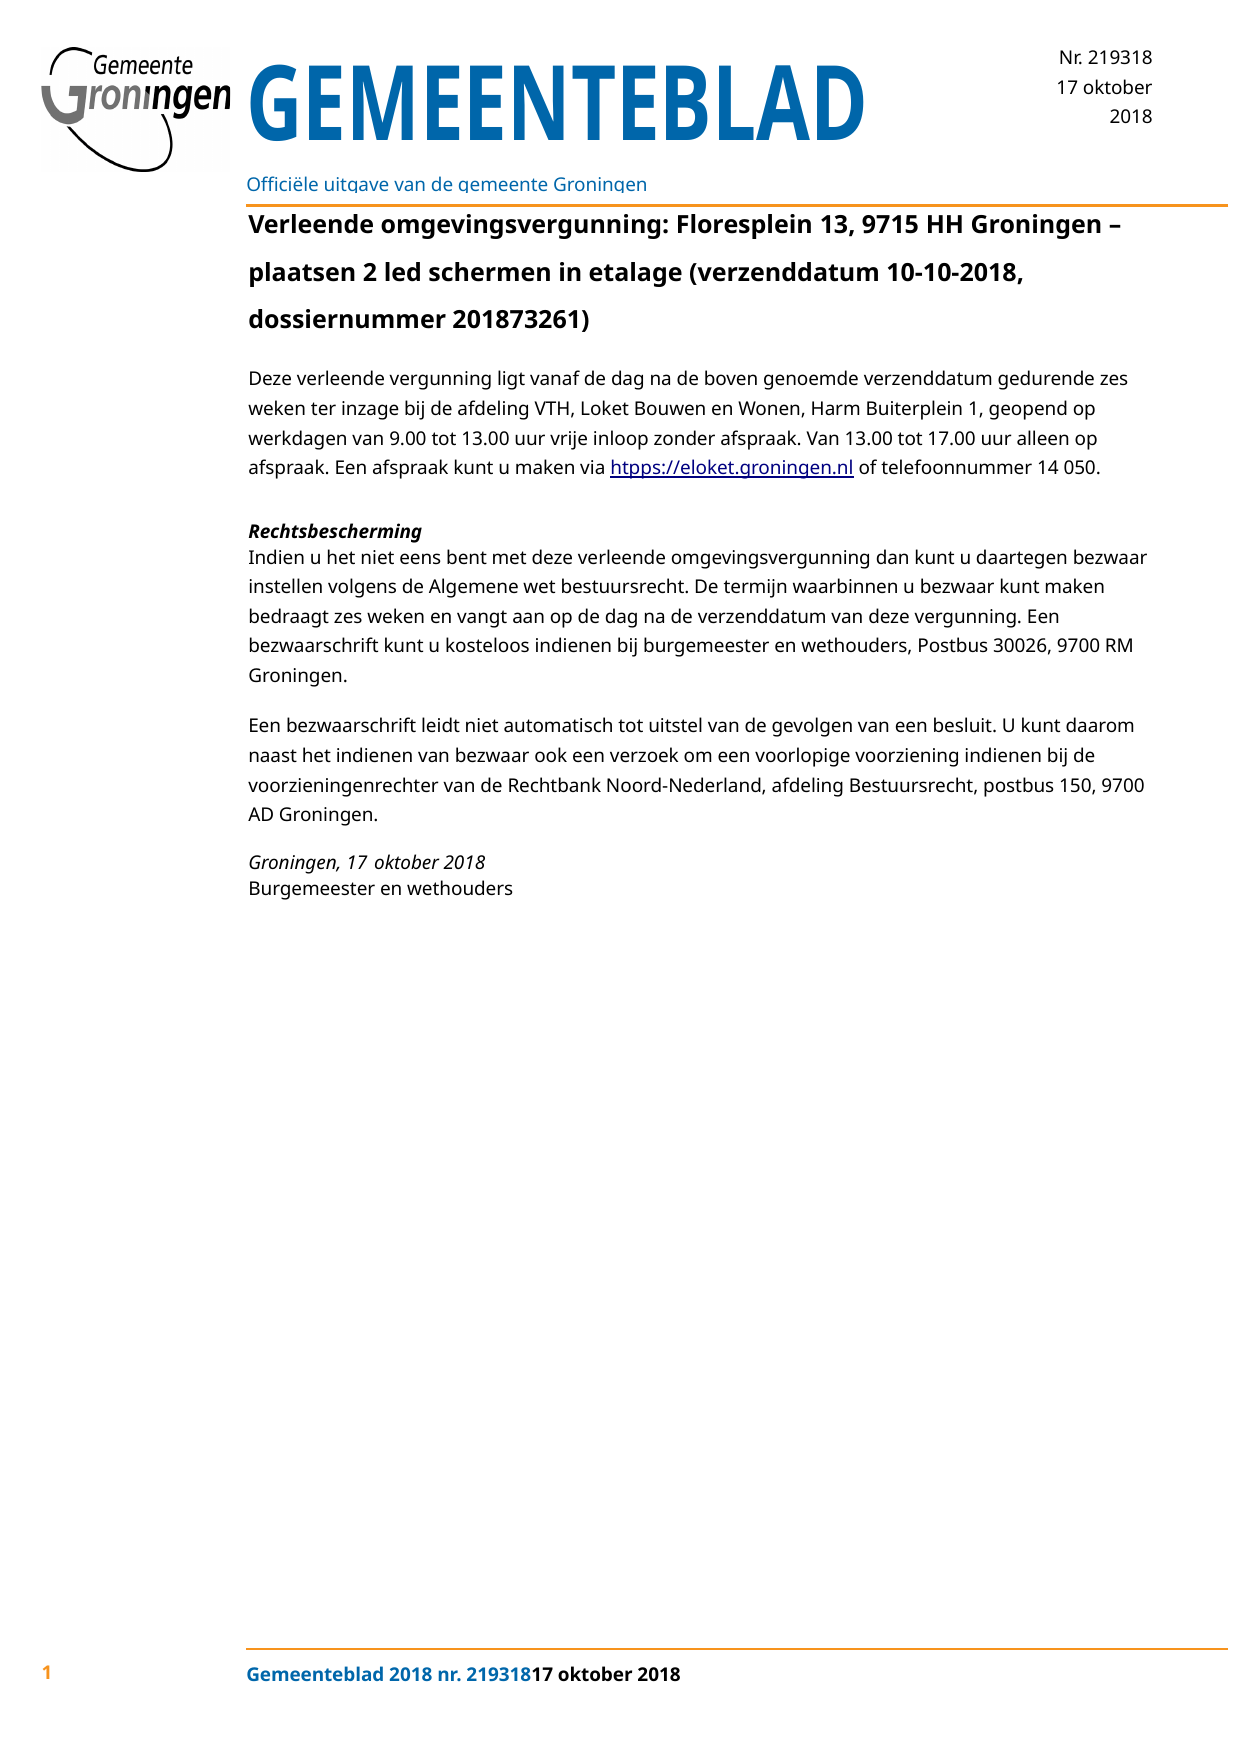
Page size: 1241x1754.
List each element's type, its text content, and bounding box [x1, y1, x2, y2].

picture [41, 47, 231, 172]
text Rechtsbescherming [248, 518, 1152, 544]
text Burgemeester en wethouders [248, 875, 1152, 901]
text Verleende omgevingsvergunning: Floresplein 13, 9715 HH Groningen – plaatsen 2 led schermen in etalage (verzenddatum 10-10-2018, dossiernummer 201873261) [248, 207, 1152, 336]
text Een bezwaarschrift leidt niet automatisch tot uitstel van de gevolgen van een besluit. U kunt daarom naast het indienen van bezwaar ook een verzoek om een voorlopige voorziening indienen bij de voorzieningenrechter van de Rechtbank Noord-Nederland, afdeling Bestuursrecht, postbus 150, 9700 AD Groningen. [248, 713, 1152, 827]
text Deze verleende vergunning ligt vanaf de dag na de boven genoemde verzenddatum gedurende zes weken ter inzage bij de afdeling VTH, Loket Bouwen en Wonen, Harm Buiterplein 1, geopend op werkdagen van 9.00 tot 13.00 uur vrije inloop zonder afspraak. Van 13.00 tot 17.00 uur alleen op afspraak. Een afspraak kunt u maken via htpps://eloket.groningen.nl of telefoonnummer 14 050. [248, 366, 1152, 480]
text Indien u het niet eens bent met deze verleende omgevingsvergunning dan kunt u daartegen bezwaar instellen volgens de Algemene wet bestuursrecht. De termijn waarbinnen u bezwaar kunt maken bedraagt zes weken en vangt aan op de dag na de verzenddatum van deze vergunning. Een bezwaarschrift kunt u kosteloos indienen bij burgemeester en wethouders, Postbus 30026, 9700 RM Groningen. [248, 544, 1152, 688]
text Groningen, 17 oktober 2018 [248, 849, 1152, 875]
